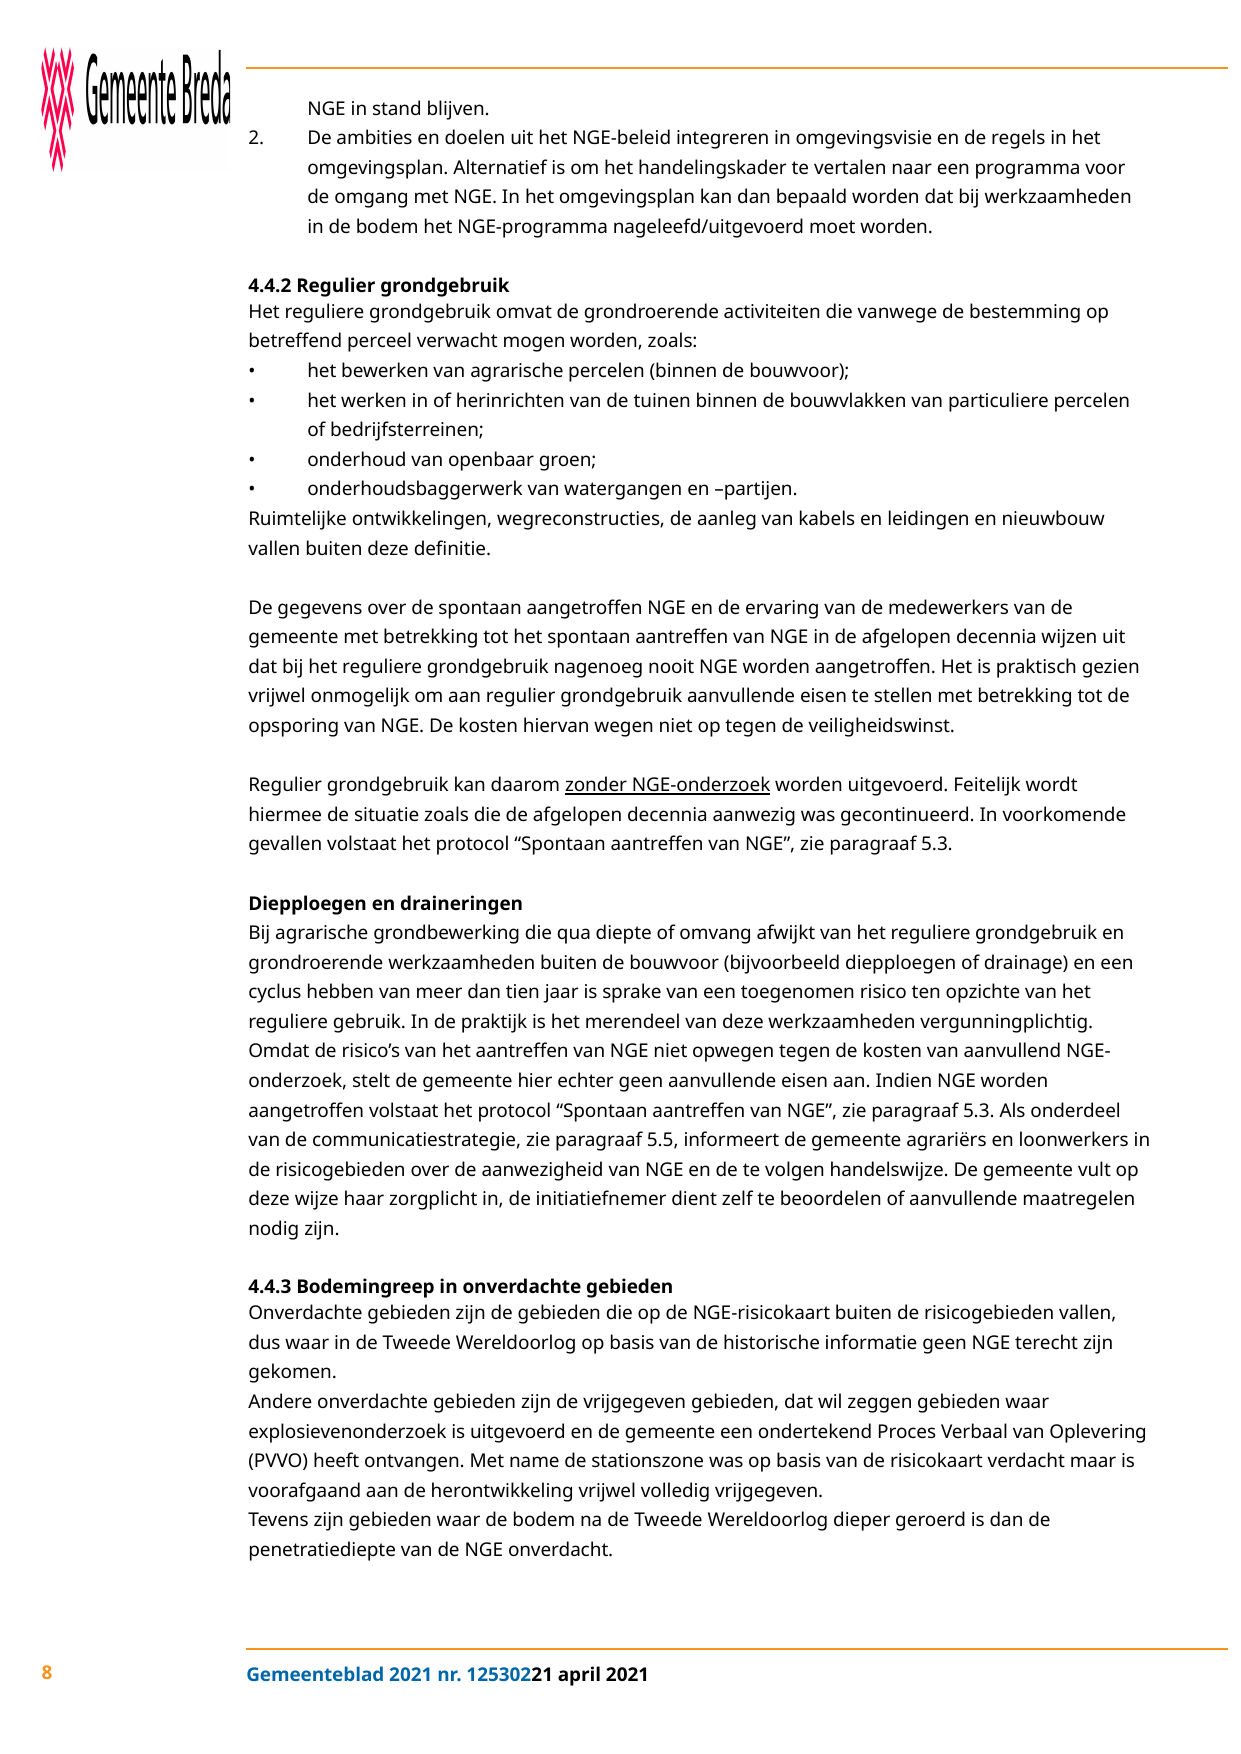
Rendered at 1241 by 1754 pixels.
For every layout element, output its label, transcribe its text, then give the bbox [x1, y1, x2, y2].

text Tevens zijn gebieden waar de bodem na de Tweede Wereldoorlog dieper geroerd is dan de penetratiediepte van de NGE onverdacht. [248, 1507, 1152, 1562]
text Regulier grondgebruik kan daarom zonder NGE-onderzoek worden uitgevoerd. Feitelijk wordt hiermee de situatie zoals die de afgelopen decennia aanwezig was gecontinueerd. In voorkomende gevallen volstaat het protocol “Spontaan aantreffen van NGE”, zie paragraaf 5.3. [248, 771, 1152, 856]
text De gegevens over de spontaan aangetroffen NGE en de ervaring van de medewerkers van de gemeente met betrekking tot het spontaan aantreffen van NGE in de afgelopen decennia wijzen uit dat bij het reguliere grondgebruik nagenoeg nooit NGE worden aangetroffen. Het is praktisch gezien vrijwel onmogelijk om aan regulier grondgebruik aanvullende eisen te stellen met betrekking tot de opsporing van NGE. De kosten hiervan wegen niet op tegen de veiligheidswinst. [248, 594, 1152, 738]
text Ruimtelijke ontwikkelingen, wegreconstructies, de aanleg van kabels en leidingen en nieuwbouw vallen buiten deze definitie. [248, 505, 1152, 560]
text Andere onverdachte gebieden zijn de vrijgegeven gebieden, dat wil zeggen gebieden waar explosievenonderzoek is uitgevoerd en de gemeente een ondertekend Proces Verbaal van Oplevering (PVVO) heeft ontvangen. Met name de stationszone was op basis van de risicokaart verdacht maar is voorafgaand aan de herontwikkeling vrijwel volledig vrijgegeven. [248, 1388, 1152, 1503]
list het werken in of herinrichten van de tuinen binnen de bouwvlakken van particuliere percelen of bedrijfsterreinen; [248, 387, 1152, 442]
list onderhoud van openbaar groen; [248, 446, 1152, 472]
text Het reguliere grondgebruik omvat de grondroerende activiteiten die vanwege de bestemming op betreffend perceel verwacht mogen worden, zoals: [248, 298, 1152, 353]
list NGE in stand blijven. [248, 95, 1152, 121]
list De ambities en doelen uit het NGE-beleid integreren in omgevingsvisie en de regels in het omgevingsplan. Alternatief is om het handelingskader te vertalen naar een programma voor de omgang met NGE. In het omgevingsplan kan dan bepaald worden dat bij werkzaamheden in de bodem het NGE-programma nageleefd/uitgevoerd moet worden. [248, 124, 1152, 239]
text 4.4.3 Bodemingreep in onverdachte gebieden [248, 1274, 1152, 1299]
list onderhoudsbaggerwerk van watergangen en –partijen. [248, 476, 1152, 501]
picture [41, 47, 231, 172]
list het bewerken van agrarische percelen (binnen de bouwvoor); [248, 357, 1152, 383]
text 4.4.2 Regulier grondgebruik [248, 272, 1152, 298]
text Onverdachte gebieden zijn de gebieden die op de NGE-risicokaart buiten de risicogebieden vallen, dus waar in de Tweede Wereldoorlog op basis van de historische informatie geen NGE terecht zijn gekomen. [248, 1299, 1152, 1384]
table_header Diepploegen en draineringen Bij agrarische grondbewerking die qua diepte of omvang afwijkt van het reguliere grondgebruik en grondroerende werkzaamheden buiten de bouwvoor (bijvoorbeeld diepploegen of drainage) en een cyclus hebben van meer dan tien jaar is sprake van een toegenomen risico ten opzichte van het reguliere gebruik. In de praktijk is het merendeel van deze werkzaamheden vergunningplichtig. Omdat de risico’s van het aantreffen van NGE niet opwegen tegen de kosten van aanvullend NGE-onderzoek, stelt de gemeente hier echter geen aanvullende eisen aan. Indien NGE worden aangetroffen volstaat het protocol “Spontaan aantreffen van NGE”, zie paragraaf 5.3. Als onderdeel van de communicatiestrategie, zie paragraaf 5.5, informeert de gemeente agrariërs en loonwerkers in de risicogebieden over de aanwezigheid van NGE en de te volgen handelswijze. De gemeente vult op deze wijze haar zorgplicht in, de initiatiefnemer dient zelf te beoordelen of aanvullende maatregelen nodig zijn. [248, 890, 1152, 1241]
